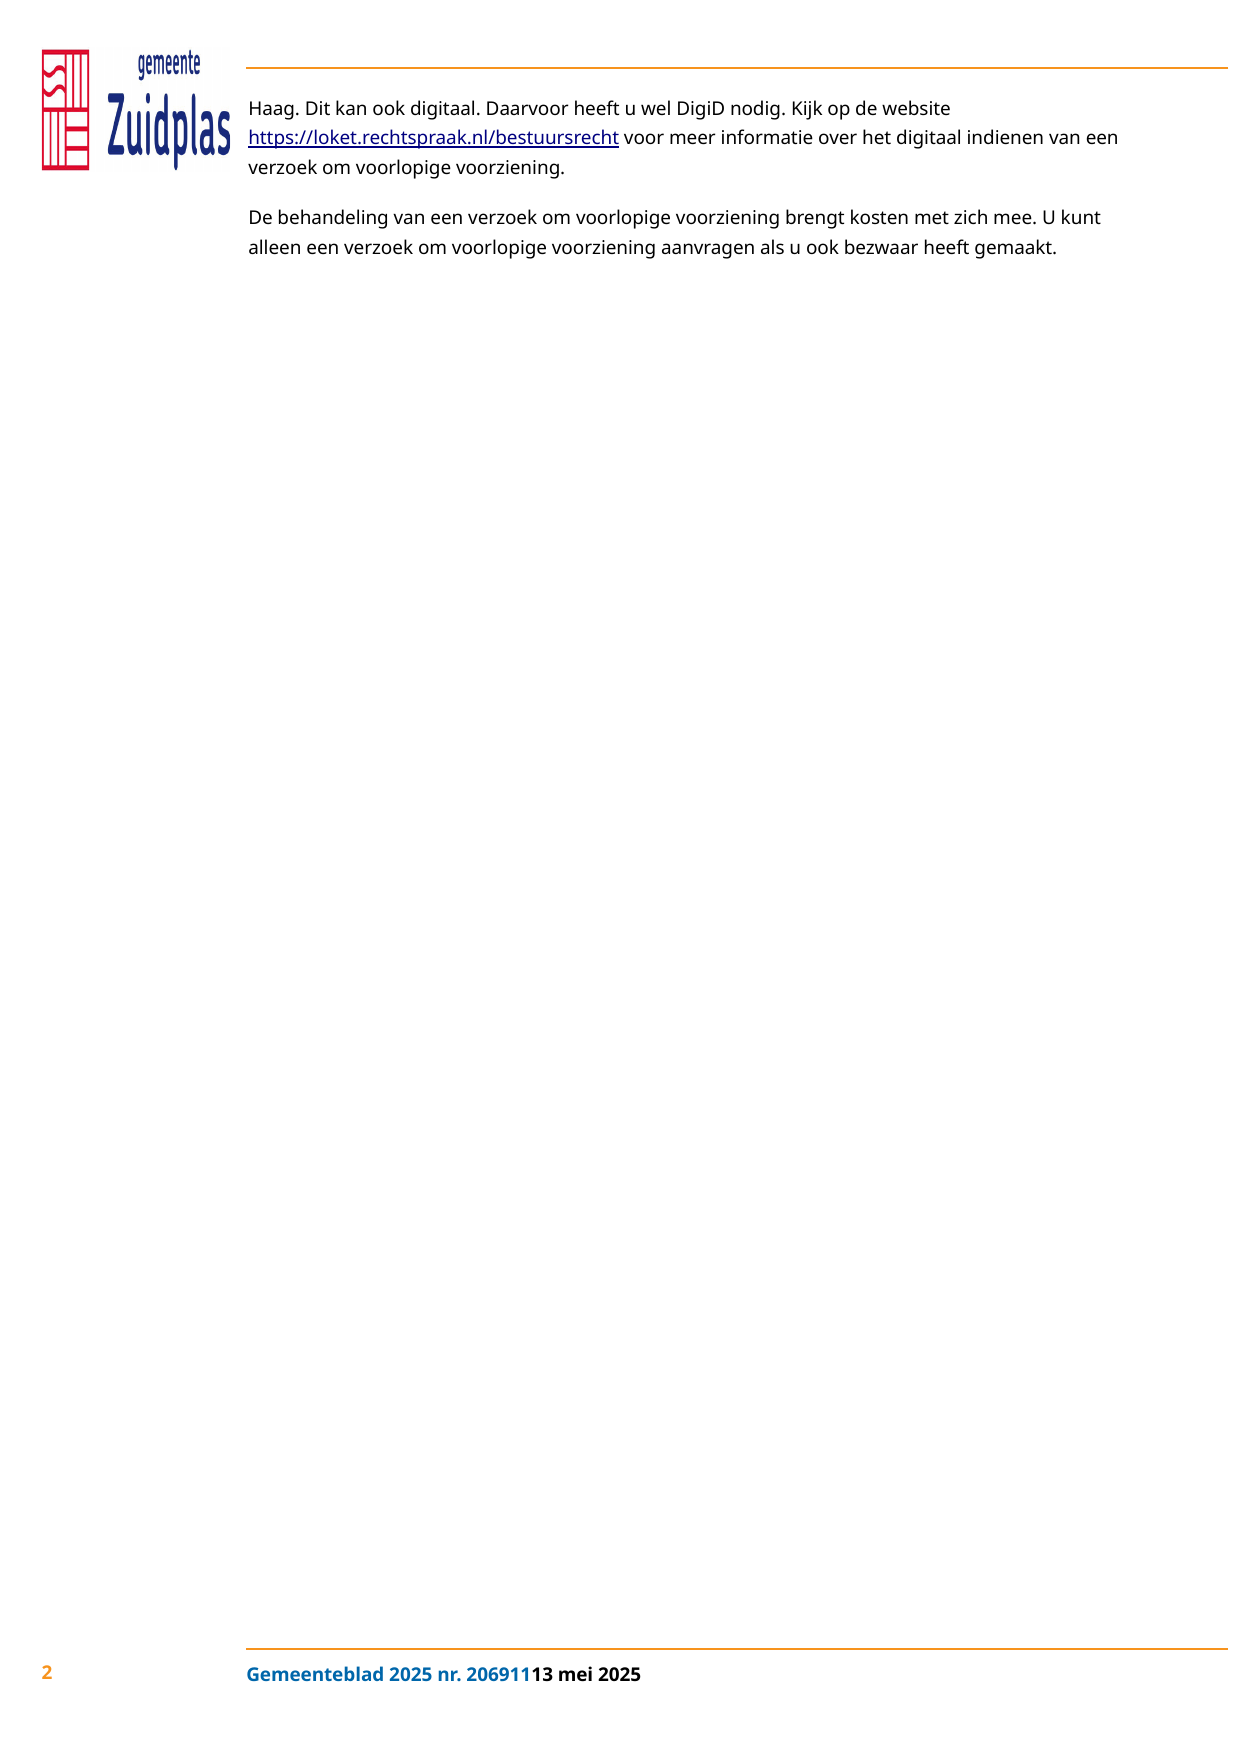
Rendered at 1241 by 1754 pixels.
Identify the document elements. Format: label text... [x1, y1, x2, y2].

text De behandeling van een verzoek om voorlopige voorziening brengt kosten met zich mee. U kunt alleen een verzoek om voorlopige voorziening aanvragen als u ook bezwaar heeft gemaakt. [248, 204, 1152, 260]
picture [41, 47, 231, 172]
text Haag. Dit kan ook digitaal. Daarvoor heeft u wel DigiD nodig. Kijk op de website https://loket.rechtspraak.nl/bestuursrecht voor meer informatie over het digitaal indienen van een verzoek om voorlopige voorziening. [248, 95, 1152, 180]
